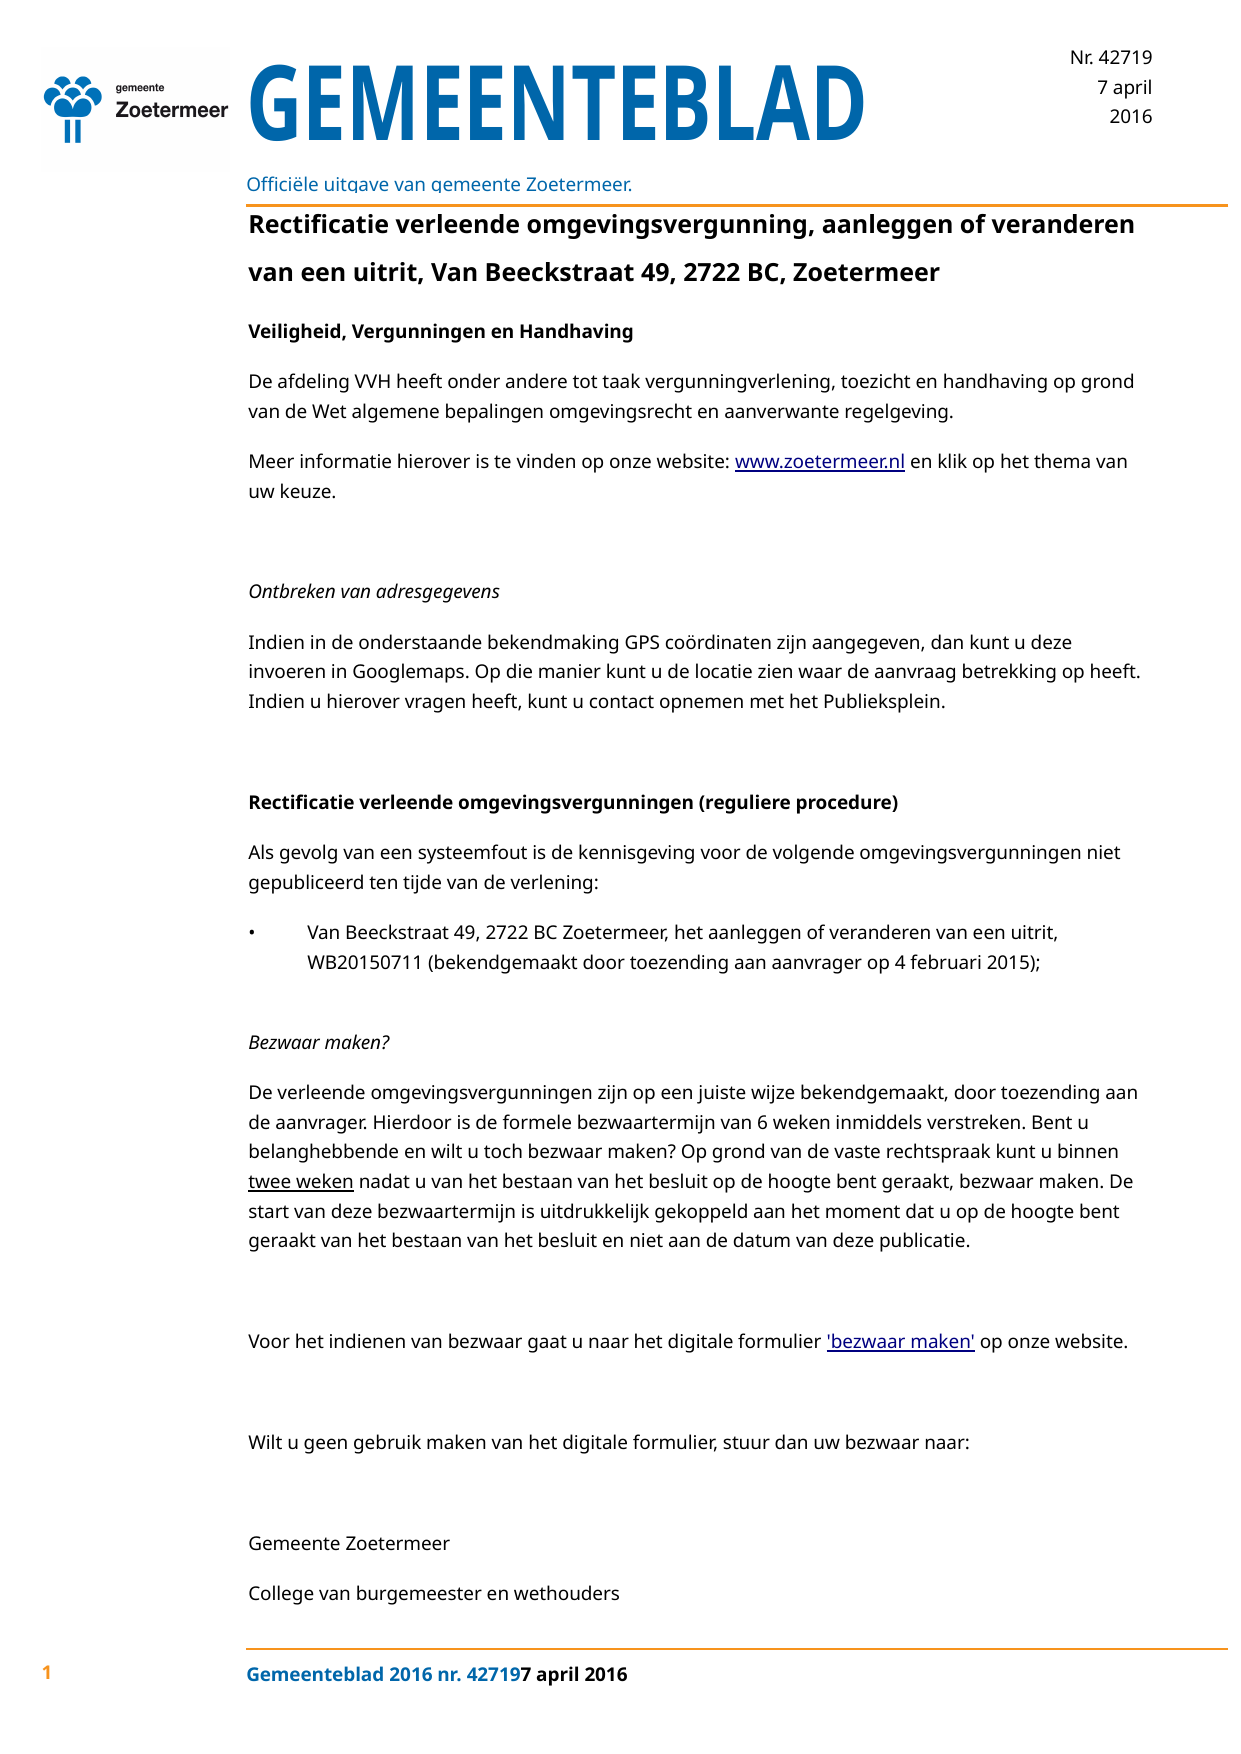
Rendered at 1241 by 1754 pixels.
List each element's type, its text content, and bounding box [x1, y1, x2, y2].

text College van burgemeester en wethouders [248, 1580, 1152, 1606]
text Voor het indienen van bezwaar gaat u naar het digitale formulier 'bezwaar maken' op onze website. [248, 1328, 1152, 1354]
text Veiligheid, Vergunningen en Handhaving [248, 318, 1152, 344]
picture [41, 47, 231, 172]
text De afdeling VVH heeft onder andere tot taak vergunningverlening, toezicht en handhaving op grond van de Wet algemene bepalingen omgevingsrecht en aanverwante regelgeving. [248, 368, 1152, 424]
text Bezwaar maken? [248, 1029, 1152, 1055]
text Meer informatie hierover is te vinden op onze website: www.zoetermeer.nl en klik op het thema van uw keuze. [248, 448, 1152, 504]
text Als gevolg van een systeemfout is de kennisgeving voor de volgende omgevingsvergunningen niet gepubliceerd ten tijde van de verlening: [248, 839, 1152, 895]
text Wilt u geen gebruik maken van het digitale formulier, stuur dan uw bezwaar naar: [248, 1429, 1152, 1455]
text Gemeente Zoetermeer [248, 1530, 1152, 1556]
list Van Beeckstraat 49, 2722 BC Zoetermeer, het aanleggen of veranderen van een uitrit, WB20150711 (bekendgemaakt door toezending aan aanvrager op 4 februari 2015); [248, 919, 1152, 975]
text Ontbreken van adresgegevens [248, 579, 1152, 604]
text Rectificatie verleende omgevingsvergunningen (reguliere procedure) [248, 789, 1152, 815]
text Indien in de onderstaande bekendmaking GPS coördinaten zijn aangegeven, dan kunt u deze invoeren in Googlemaps. Op die manier kunt u de locatie zien waar de aanvraag betrekking op heeft. Indien u hierover vragen heeft, kunt u contact opnemen met het Publieksplein. [248, 629, 1152, 714]
text De verleende omgevingsvergunningen zijn op een juiste wijze bekendgemaakt, door toezending aan de aanvrager. Hierdoor is de formele bezwaartermijn van 6 weken inmiddels verstreken. Bent u belanghebbende en wilt u toch bezwaar maken? Op grond van de vaste rechtspraak kunt u binnen twee weken nadat u van het bestaan van het besluit op de hoogte bent geraakt, bezwaar maken. De start van deze bezwaartermijn is uitdrukkelijk gekoppeld aan het moment dat u op de hoogte bent geraakt van het bestaan van het besluit en niet aan de datum van deze publicatie. [248, 1079, 1152, 1253]
text Rectificatie verleende omgevingsvergunning, aanleggen of veranderen van een uitrit, Van Beeckstraat 49, 2722 BC, Zoetermeer [248, 207, 1152, 288]
